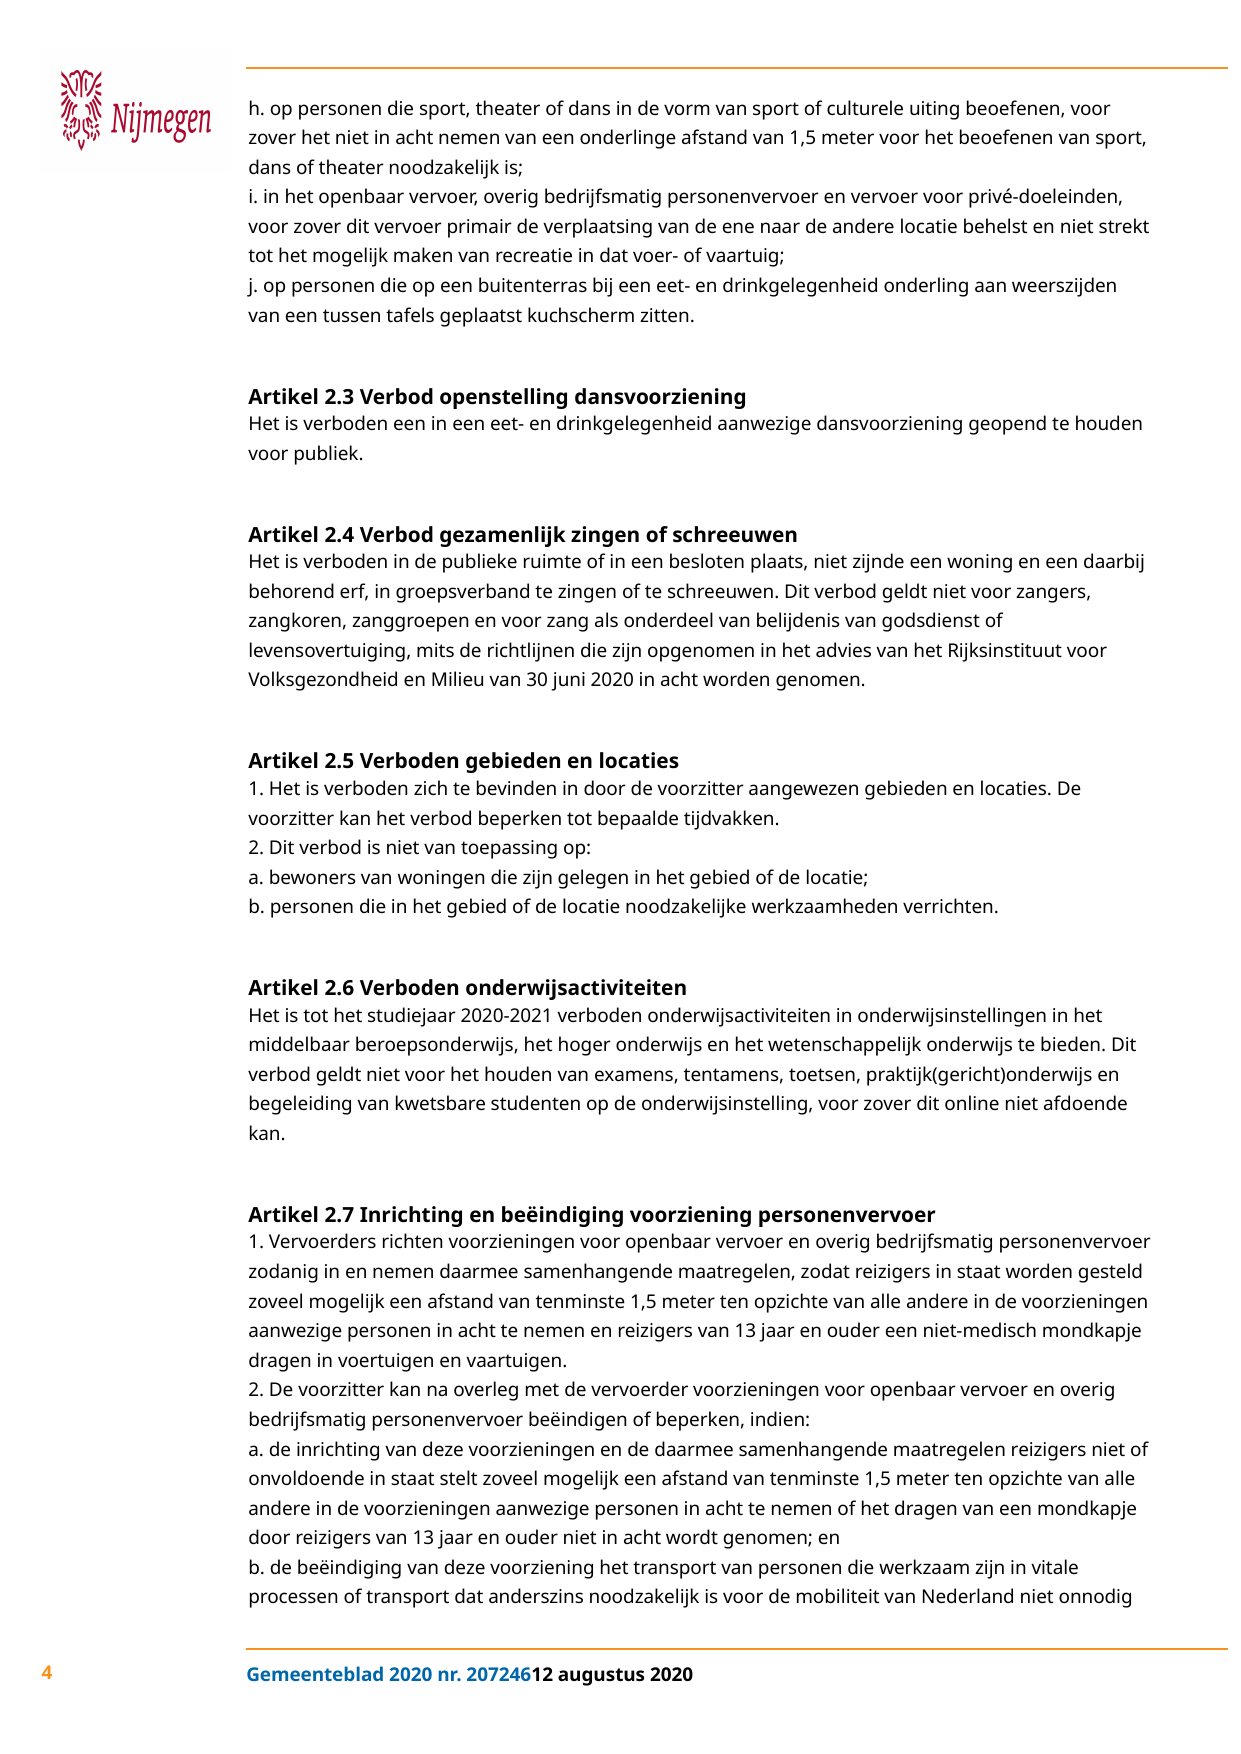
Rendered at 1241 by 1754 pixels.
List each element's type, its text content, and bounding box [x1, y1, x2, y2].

text h. op personen die sport, theater of dans in de vorm van sport of culturele uiting beoefenen, voor zover het niet in acht nemen van een onderlinge afstand van 1,5 meter voor het beoefenen van sport, dans of theater noodzakelijk is; [248, 95, 1152, 180]
text a. de inrichting van deze voorzieningen en de daarmee samenhangende maatregelen reizigers niet of onvoldoende in staat stelt zoveel mogelijk een afstand van tenminste 1,5 meter ten opzichte van alle andere in de voorzieningen aanwezige personen in acht te nemen of het dragen van een mondkapje door reizigers van 13 jaar en ouder niet in acht wordt genomen; en [248, 1436, 1152, 1550]
text 1. Het is verboden zich te bevinden in door de voorzitter aangewezen gebieden en locaties. De voorzitter kan het verbod beperken tot bepaalde tijdvakken. [248, 775, 1152, 830]
text b. de beëindiging van deze voorziening het transport van personen die werkzaam zijn in vitale processen of transport dat anderszins noodzakelijk is voor de mobiliteit van Nederland niet onnodig [248, 1554, 1152, 1609]
text Artikel 2.7 Inrichting en beëindiging voorziening personenvervoer [248, 1200, 1152, 1229]
text Het is verboden een in een eet- en drinkgelegenheid aanwezige dansvoorziening geopend te houden voor publiek. [248, 410, 1152, 466]
text i. in het openbaar vervoer, overig bedrijfsmatig personenvervoer en vervoer voor privé-doeleinden, voor zover dit vervoer primair de verplaatsing van de ene naar de andere locatie behelst en niet strekt tot het mogelijk maken van recreatie in dat voer- of vaartuig; [248, 183, 1152, 268]
text Artikel 2.5 Verboden gebieden en locaties [248, 747, 1152, 775]
text 1. Vervoerders richten voorzieningen voor openbaar vervoer en overig bedrijfsmatig personenvervoer zodanig in en nemen daarmee samenhangende maatregelen, zodat reizigers in staat worden gesteld zoveel mogelijk een afstand van tenminste 1,5 meter ten opzichte van alle andere in de voorzieningen aanwezige personen in acht te nemen en reizigers van 13 jaar en ouder een niet-medisch mondkapje dragen in voertuigen en vaartuigen. [248, 1229, 1152, 1373]
text a. bewoners van woningen die zijn gelegen in het gebied of de locatie; [248, 864, 1152, 889]
text 2. Dit verbod is niet van toepassing op: [248, 834, 1152, 860]
text Artikel 2.6 Verboden onderwijsactiviteiten [248, 973, 1152, 1002]
text 2. De voorzitter kan na overleg met de vervoerder voorzieningen voor openbaar vervoer en overig bedrijfsmatig personenvervoer beëindigen of beperken, indien: [248, 1377, 1152, 1432]
text Artikel 2.3 Verbod openstelling dansvoorziening [248, 382, 1152, 410]
text Het is verboden in de publieke ruimte of in een besloten plaats, niet zijnde een woning en een daarbij behorend erf, in groepsverband te zingen of te schreeuwen. Dit verbod geldt niet voor zangers, zangkoren, zanggroepen en voor zang als onderdeel van belijdenis van godsdienst of levensovertuiging, mits de richtlijnen die zijn opgenomen in het advies van het Rijksinstituut voor Volksgezondheid en Milieu van 30 juni 2020 in acht worden genomen. [248, 548, 1152, 692]
text j. op personen die op een buitenterras bij een eet- en drinkgelegenheid onderling aan weerszijden van een tussen tafels geplaatst kuchscherm zitten. [248, 272, 1152, 328]
text Het is tot het studiejaar 2020-2021 verboden onderwijsactiviteiten in onderwijsinstellingen in het middelbaar beroepsonderwijs, het hoger onderwijs en het wetenschappelijk onderwijs te bieden. Dit verbod geldt niet voor het houden van examens, tentamens, toetsen, praktijk(gericht)onderwijs en begeleiding van kwetsbare studenten op de onderwijsinstelling, voor zover dit online niet afdoende kan. [248, 1002, 1152, 1146]
picture [41, 47, 231, 172]
text Artikel 2.4 Verbod gezamenlijk zingen of schreeuwen [248, 520, 1152, 548]
text b. personen die in het gebied of de locatie noodzakelijke werkzaamheden verrichten. [248, 893, 1152, 919]
